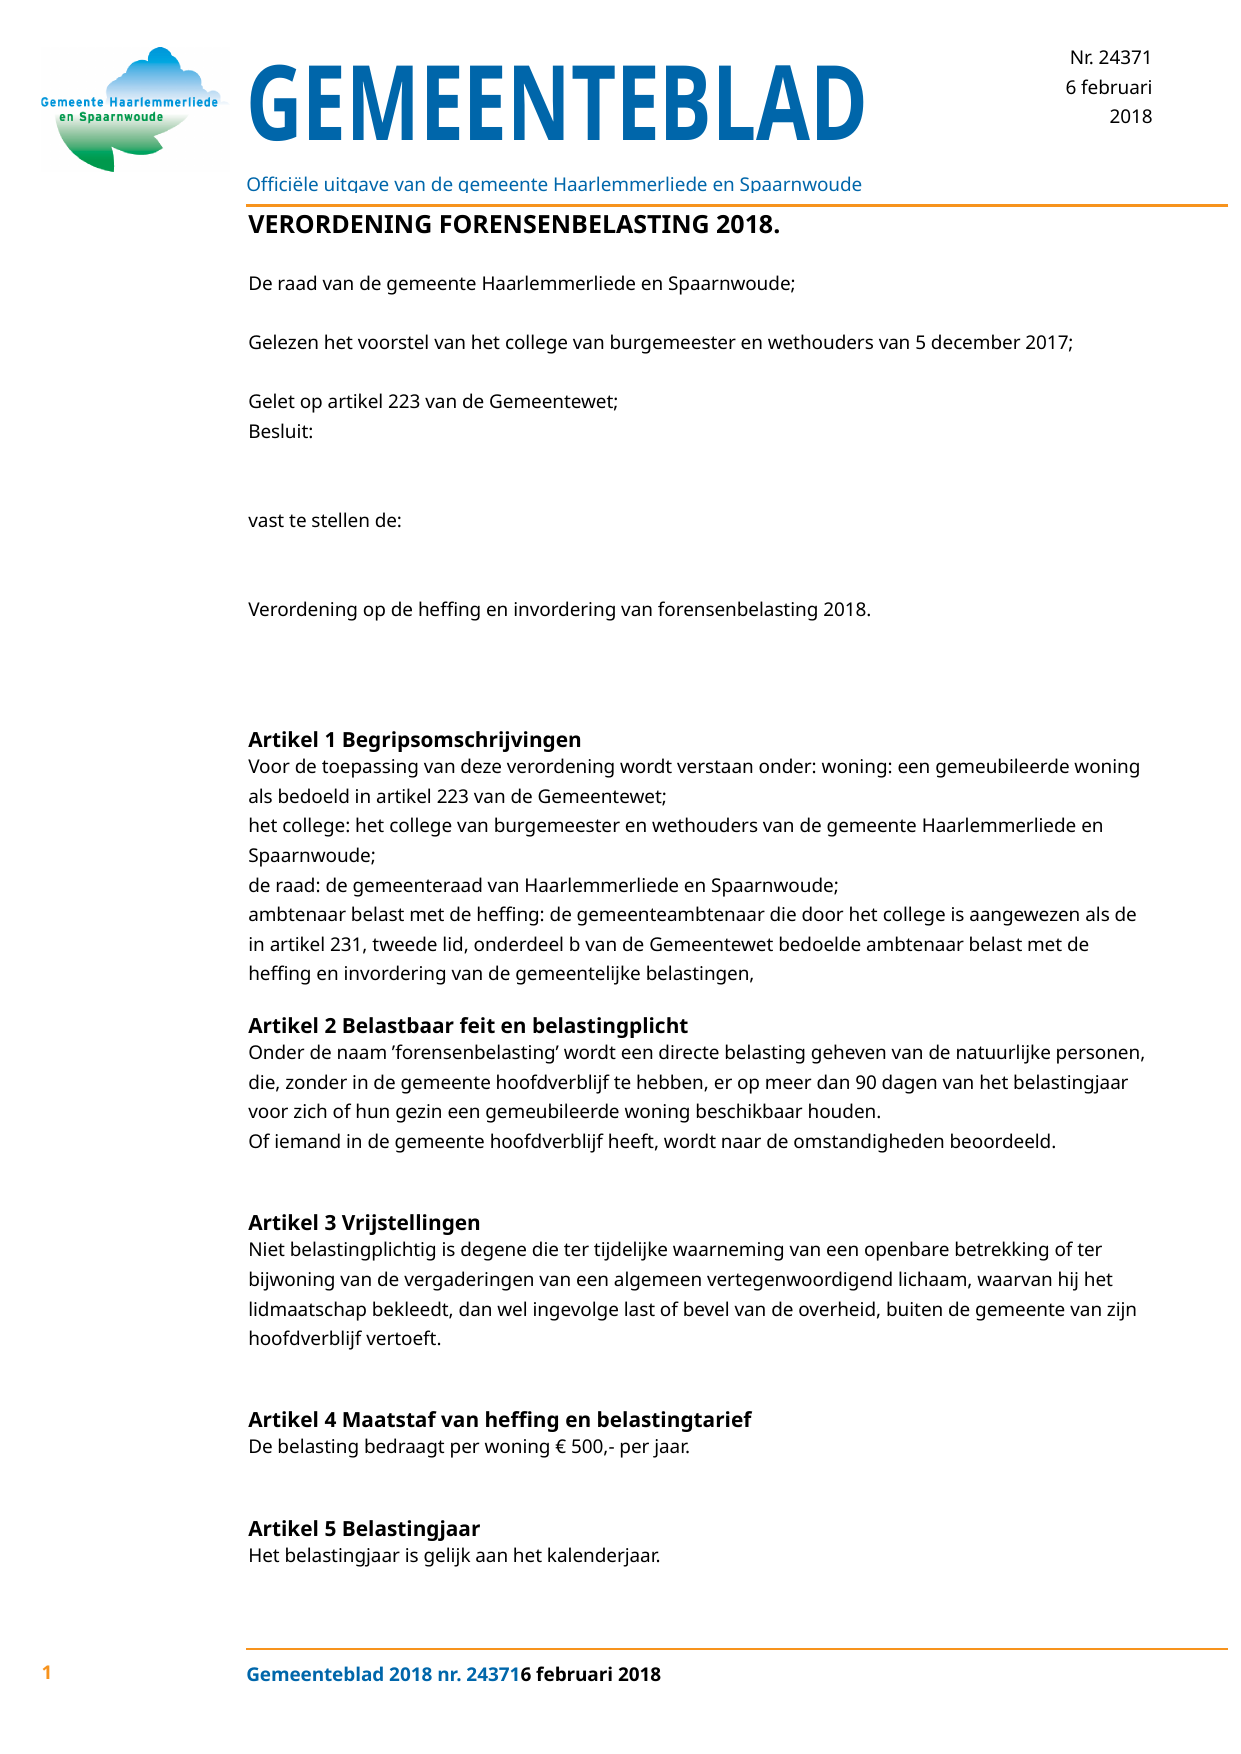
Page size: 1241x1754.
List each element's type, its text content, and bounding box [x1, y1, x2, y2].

text het college: het college van burgemeester en wethouders van de gemeente Haarlemmerliede en Spaarnwoude; [248, 813, 1152, 868]
text Artikel 2 Belastbaar feit en belastingplicht [248, 1011, 1152, 1039]
text Artikel 3 Vrijstellingen [248, 1208, 1152, 1237]
text de raad: de gemeenteraad van Haarlemmerliede en Spaarnwoude; [248, 872, 1152, 897]
text Besluit: [248, 418, 1152, 444]
text Artikel 1 Begripsomschrijvingen [248, 725, 1152, 753]
text De belasting bedraagt per woning € 500,- per jaar. [248, 1434, 1152, 1459]
picture [41, 47, 231, 172]
text ambtenaar belast met de heffing: de gemeenteambtenaar die door het college is aangewezen als de in artikel 231, tweede lid, onderdeel b van de Gemeentewet bedoelde ambtenaar belast met de heffing en invordering van de gemeentelijke belastingen, [248, 901, 1152, 986]
text vast te stellen de: [248, 507, 1152, 533]
text Verordening op de heffing en invordering van forensenbelasting 2018. [248, 596, 1152, 621]
text Niet belastingplichtig is degene die ter tijdelijke waarneming van een openbare betrekking of ter bijwoning van de vergaderingen van een algemeen vertegenwoordigend lichaam, waarvan hij het lidmaatschap bekleedt, dan wel ingevolge last of bevel van de overheid, buiten de gemeente van zijn hoofdverblijf vertoeft. [248, 1237, 1152, 1351]
text Of iemand in de gemeente hoofdverblijf heeft, wordt naar de omstandigheden beoordeeld. [248, 1128, 1152, 1154]
text Het belastingjaar is gelijk aan het kalenderjaar. [248, 1542, 1152, 1568]
text Artikel 4 Maatstaf van heffing en belastingtarief [248, 1405, 1152, 1434]
text De raad van de gemeente Haarlemmerliede en Spaarnwoude; [248, 270, 1152, 296]
text Artikel 5 Belastingjaar [248, 1514, 1152, 1542]
text Voor de toepassing van deze verordening wordt verstaan onder: woning: een gemeubileerde woning als bedoeld in artikel 223 van de Gemeentewet; [248, 753, 1152, 809]
text VERORDENING FORENSENBELASTING 2018. [248, 207, 1152, 241]
text Onder de naam ’forensenbelasting’ wordt een directe belasting geheven van de natuurlijke personen, die, zonder in de gemeente hoofdverblijf te hebben, er op meer dan 90 dagen van het belastingjaar voor zich of hun gezin een gemeubileerde woning beschikbaar houden. [248, 1039, 1152, 1124]
text Gelezen het voorstel van het college van burgemeester en wethouders van 5 december 2017; [248, 329, 1152, 355]
text Gelet op artikel 223 van de Gemeentewet; [248, 389, 1152, 414]
